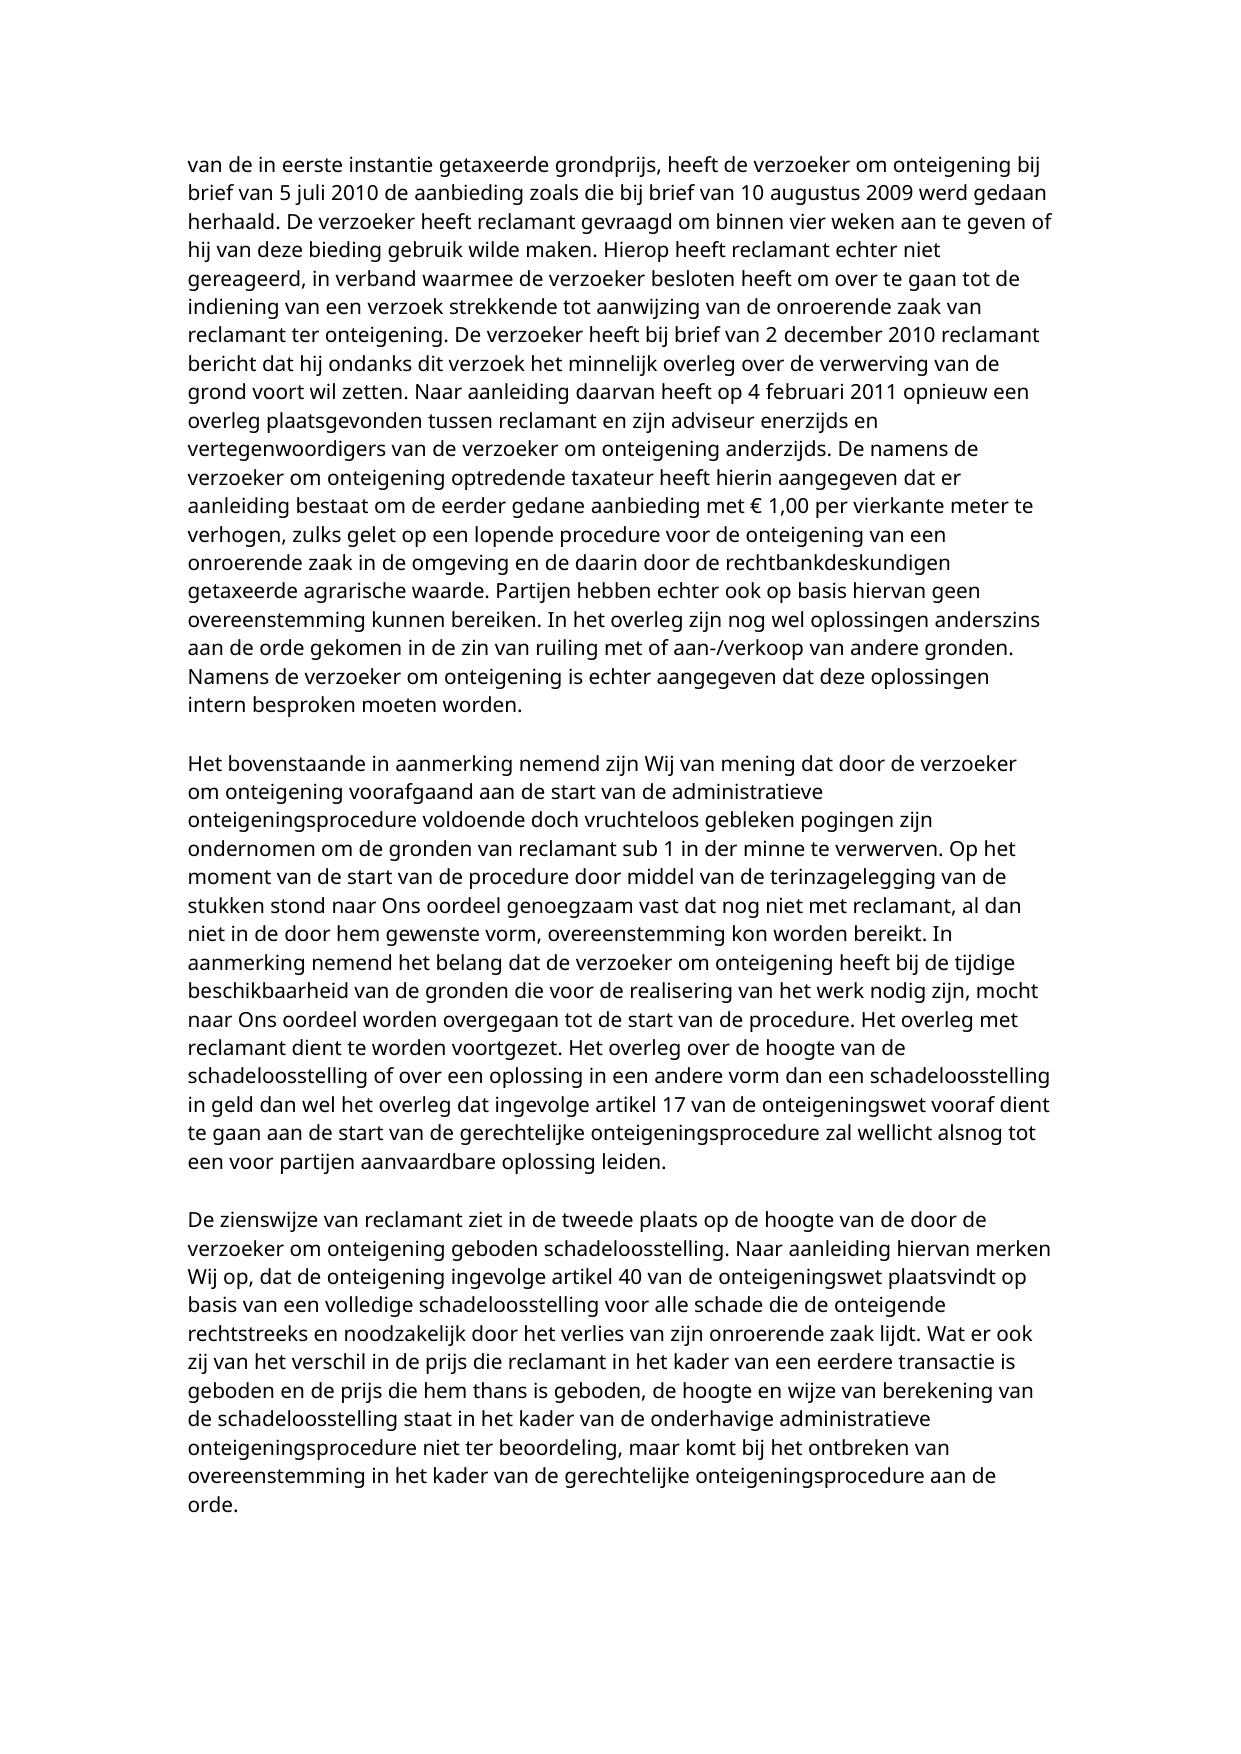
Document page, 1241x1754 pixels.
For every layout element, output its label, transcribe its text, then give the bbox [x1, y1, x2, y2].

text Het bovenstaande in aanmerking nemend zijn Wij van mening dat door de verzoeker om onteigening voorafgaand aan de start van de administratieve onteigeningsprocedure voldoende doch vruchteloos gebleken pogingen zijn ondernomen om de gronden van reclamant sub 1 in der minne te verwerven. Op het moment van de start van de procedure door middel van de terinzagelegging van de stukken stond naar Ons oordeel genoegzaam vast dat nog niet met reclamant, al dan niet in de door hem gewenste vorm, overeenstemming kon worden bereikt. In aanmerking nemend het belang dat de verzoeker om onteigening heeft bij de tijdige beschikbaarheid van de gronden die voor de realisering van het werk nodig zijn, mocht naar Ons oordeel worden overgegaan tot de start van de procedure. Het overleg met reclamant dient te worden voortgezet. Het overleg over de hoogte van de schadeloosstelling of over een oplossing in een andere vorm dan een schadeloosstelling in geld dan wel het overleg dat ingevolge artikel 17 van de onteigeningswet vooraf dient te gaan aan de start van de gerechtelijke onteigeningsprocedure zal wellicht alsnog tot een voor partijen aanvaardbare oplossing leiden. [187, 749, 1053, 1175]
text van de in eerste instantie getaxeerde grondprijs, heeft de verzoeker om onteigening bij brief van 5 juli 2010 de aanbieding zoals die bij brief van 10 augustus 2009 werd gedaan herhaald. De verzoeker heeft reclamant gevraagd om binnen vier weken aan te geven of hij van deze bieding gebruik wilde maken. Hierop heeft reclamant echter niet gereageerd, in verband waarmee de verzoeker besloten heeft om over te gaan tot de indiening van een verzoek strekkende tot aanwijzing van de onroerende zaak van reclamant ter onteigening. De verzoeker heeft bij brief van 2 december 2010 reclamant bericht dat hij ondanks dit verzoek het minnelijk overleg over de verwerving van de grond voort wil zetten. Naar aanleiding daarvan heeft op 4 februari 2011 opnieuw een overleg plaatsgevonden tussen reclamant en zijn adviseur enerzijds en vertegenwoordigers van de verzoeker om onteigening anderzijds. De namens de verzoeker om onteigening optredende taxateur heeft hierin aangegeven dat er aanleiding bestaat om de eerder gedane aanbieding met € 1,00 per vierkante meter te verhogen, zulks gelet op een lopende procedure voor de onteigening van een onroerende zaak in de omgeving en de daarin door de rechtbankdeskundigen getaxeerde agrarische waarde. Partijen hebben echter ook op basis hiervan geen overeenstemming kunnen bereiken. In het overleg zijn nog wel oplossingen anderszins aan de orde gekomen in de zin van ruiling met of aan-/verkoop van andere gronden. Namens de verzoeker om onteigening is echter aangegeven dat deze oplossingen intern besproken moeten worden. [187, 150, 1053, 719]
text De zienswijze van reclamant ziet in de tweede plaats op de hoogte van de door de verzoeker om onteigening geboden schadeloosstelling. Naar aanleiding hiervan merken Wij op, dat de onteigening ingevolge artikel 40 van de onteigeningswet plaatsvindt op basis van een volledige schadeloosstelling voor alle schade die de onteigende rechtstreeks en noodzakelijk door het verlies van zijn onroerende zaak lijdt. Wat er ook zij van het verschil in de prijs die reclamant in het kader van een eerdere transactie is geboden en de prijs die hem thans is geboden, de hoogte en wijze van berekening van de schadeloosstelling staat in het kader van de onderhavige administratieve onteigeningsprocedure niet ter beoordeling, maar komt bij het ontbreken van overeenstemming in het kader van de gerechtelijke onteigeningsprocedure aan de orde. [187, 1205, 1053, 1518]
